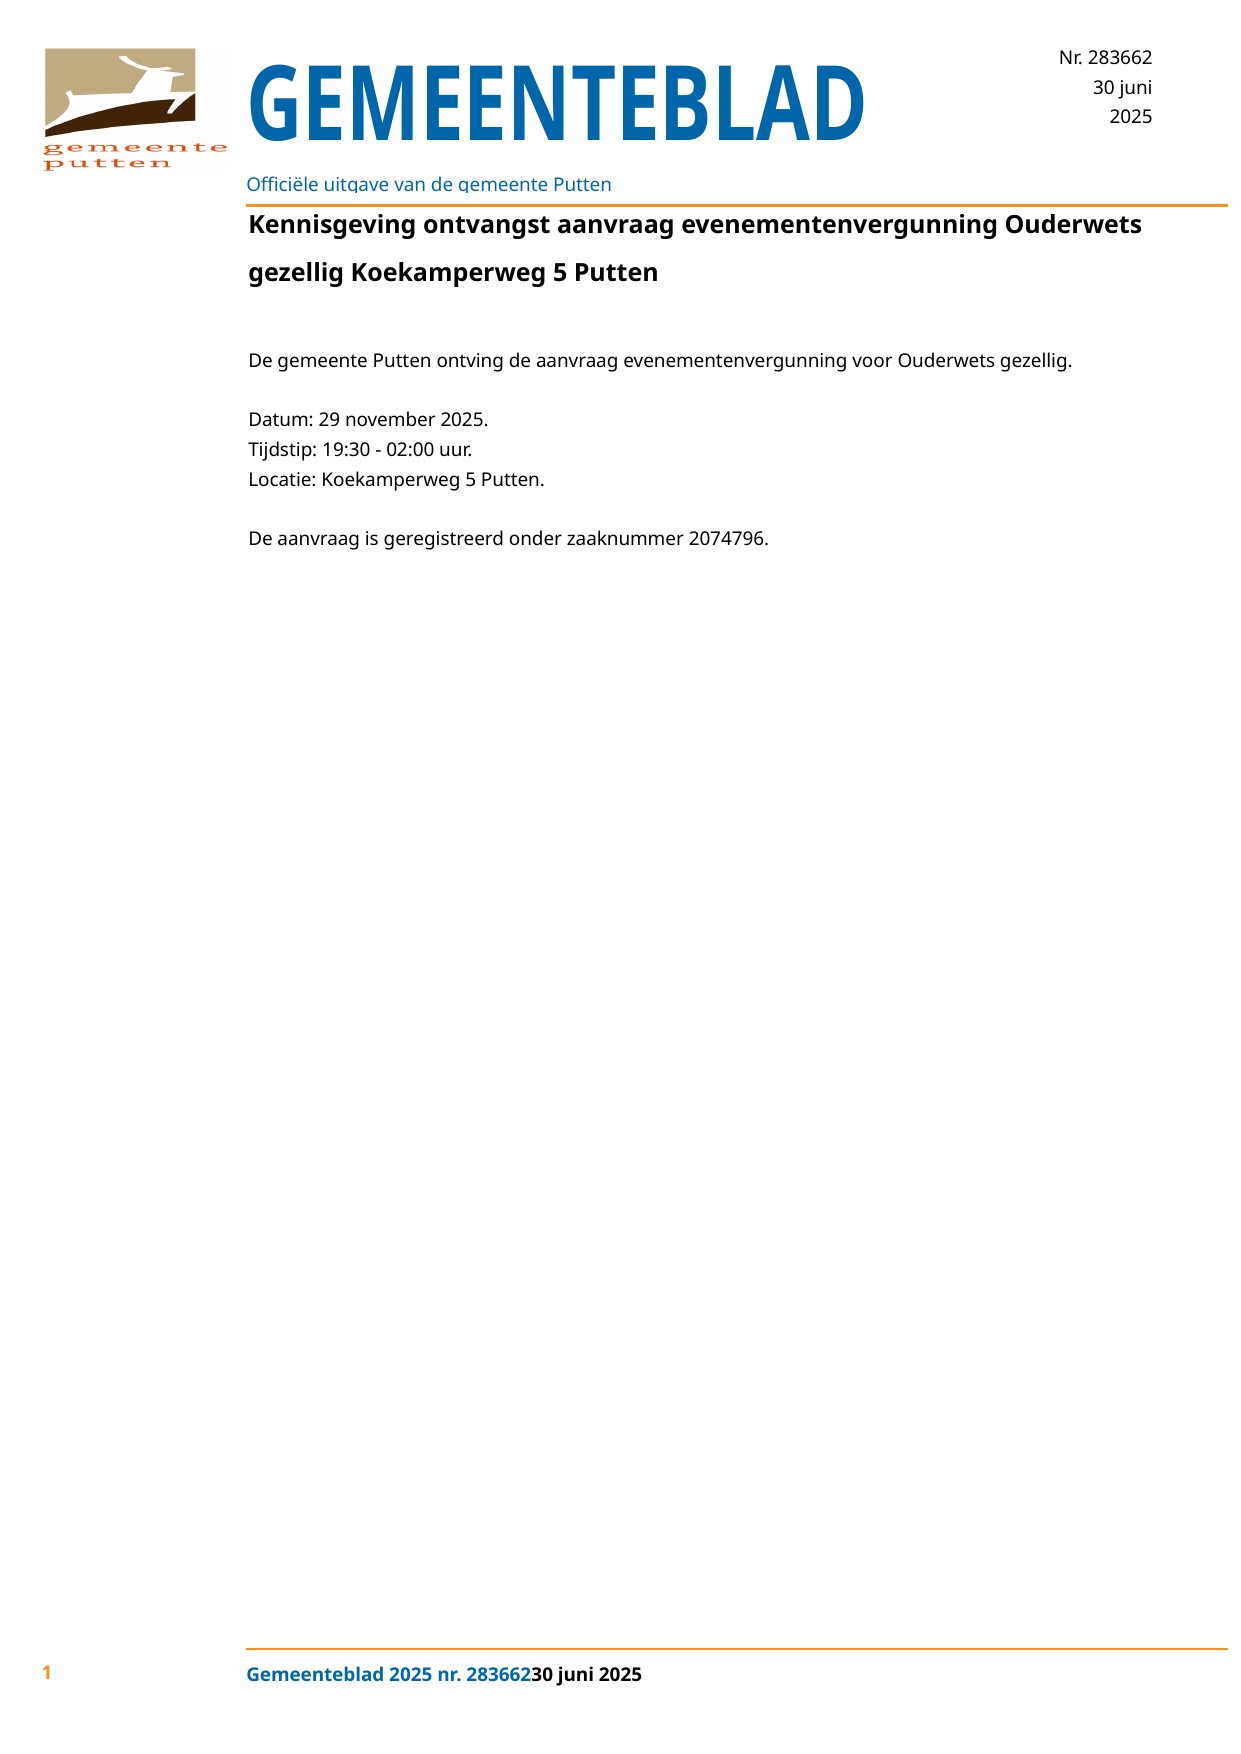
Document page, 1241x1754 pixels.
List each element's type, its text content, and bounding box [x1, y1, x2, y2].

text De gemeente Putten ontving de aanvraag evenementenvergunning voor Ouderwets gezellig. [248, 347, 1152, 373]
picture [41, 47, 231, 172]
text Datum: 29 november 2025. [248, 407, 1152, 432]
text De aanvraag is geregistreerd onder zaaknummer 2074796. [248, 525, 1152, 551]
text Locatie: Koekamperweg 5 Putten. [248, 466, 1152, 492]
text Kennisgeving ontvangst aanvraag evenementenvergunning Ouderwets gezellig Koekamperweg 5 Putten [248, 207, 1152, 288]
text Tijdstip: 19:30 - 02:00 uur. [248, 436, 1152, 462]
